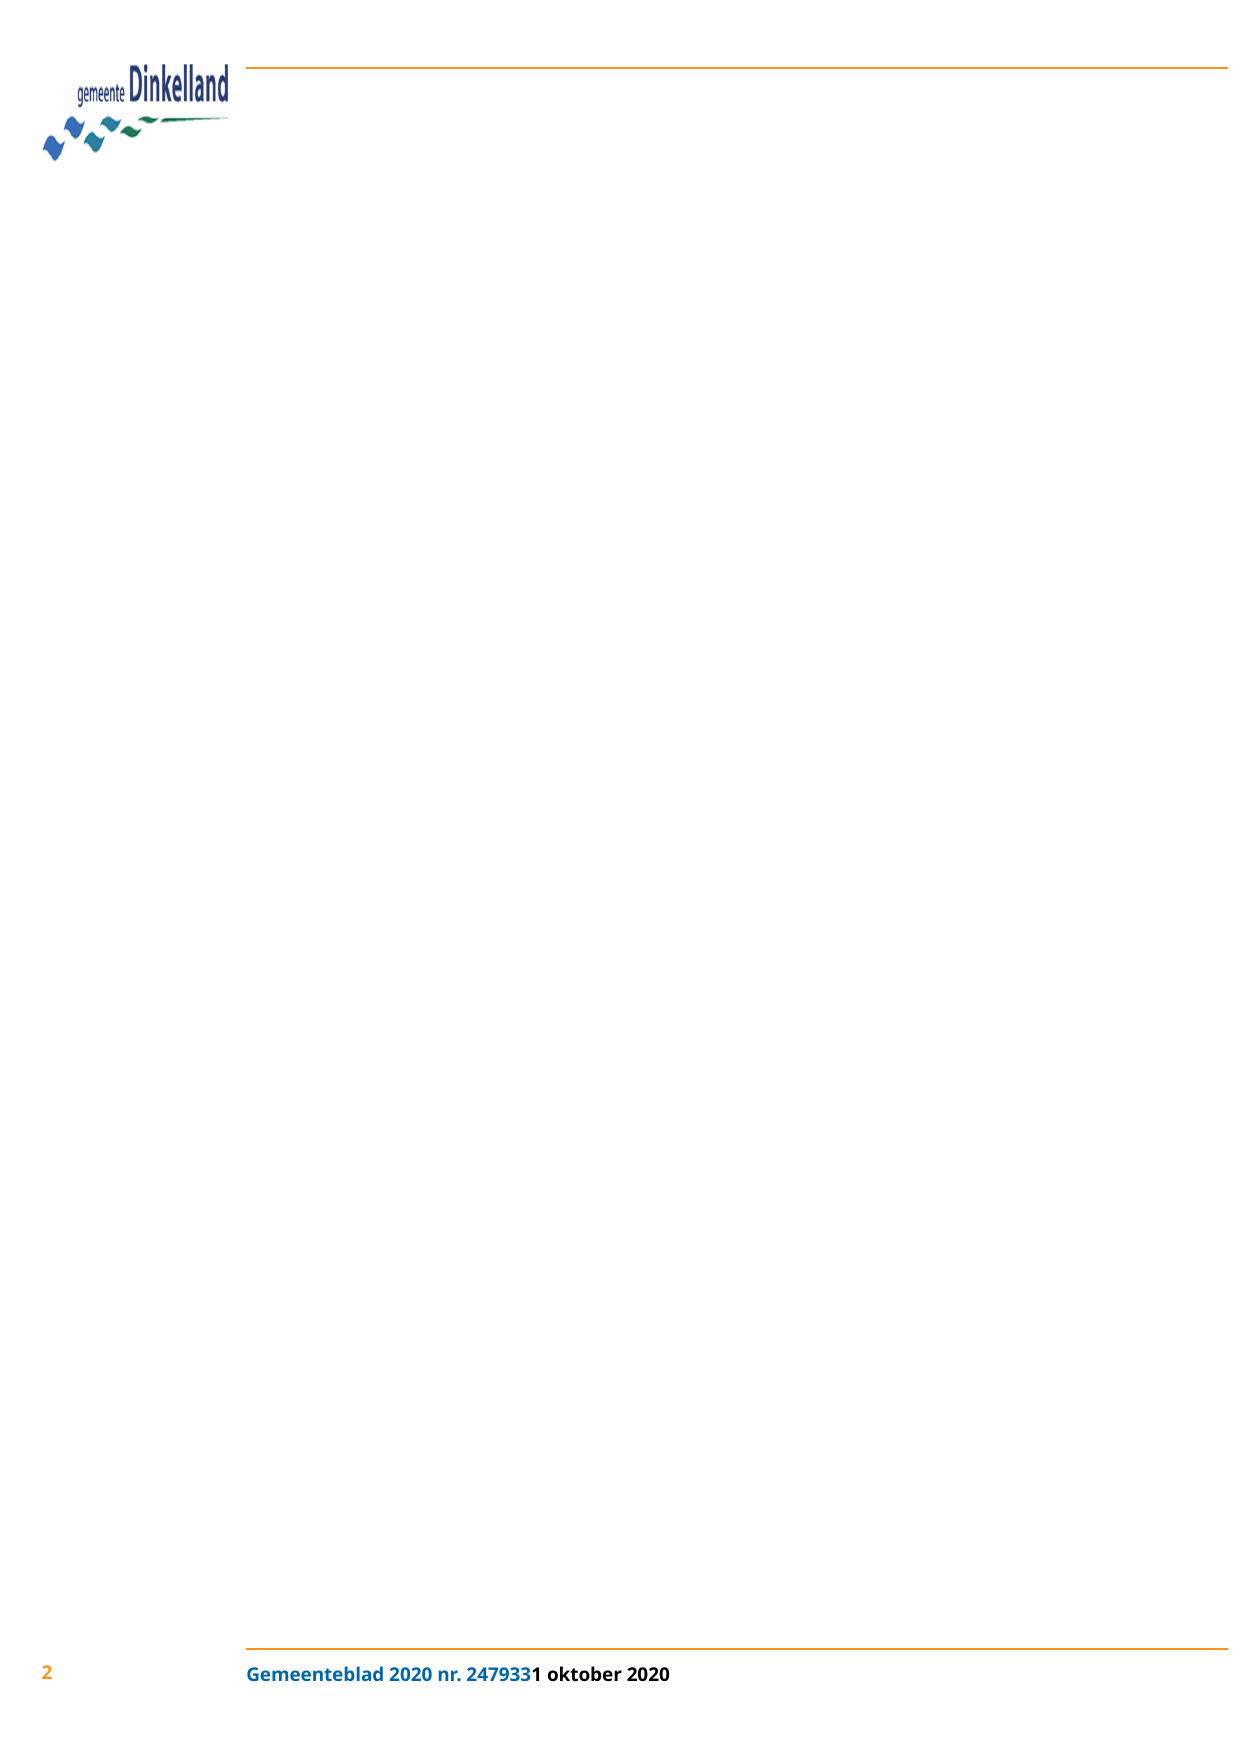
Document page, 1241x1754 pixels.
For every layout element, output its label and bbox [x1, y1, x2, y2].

picture [41, 47, 231, 172]
